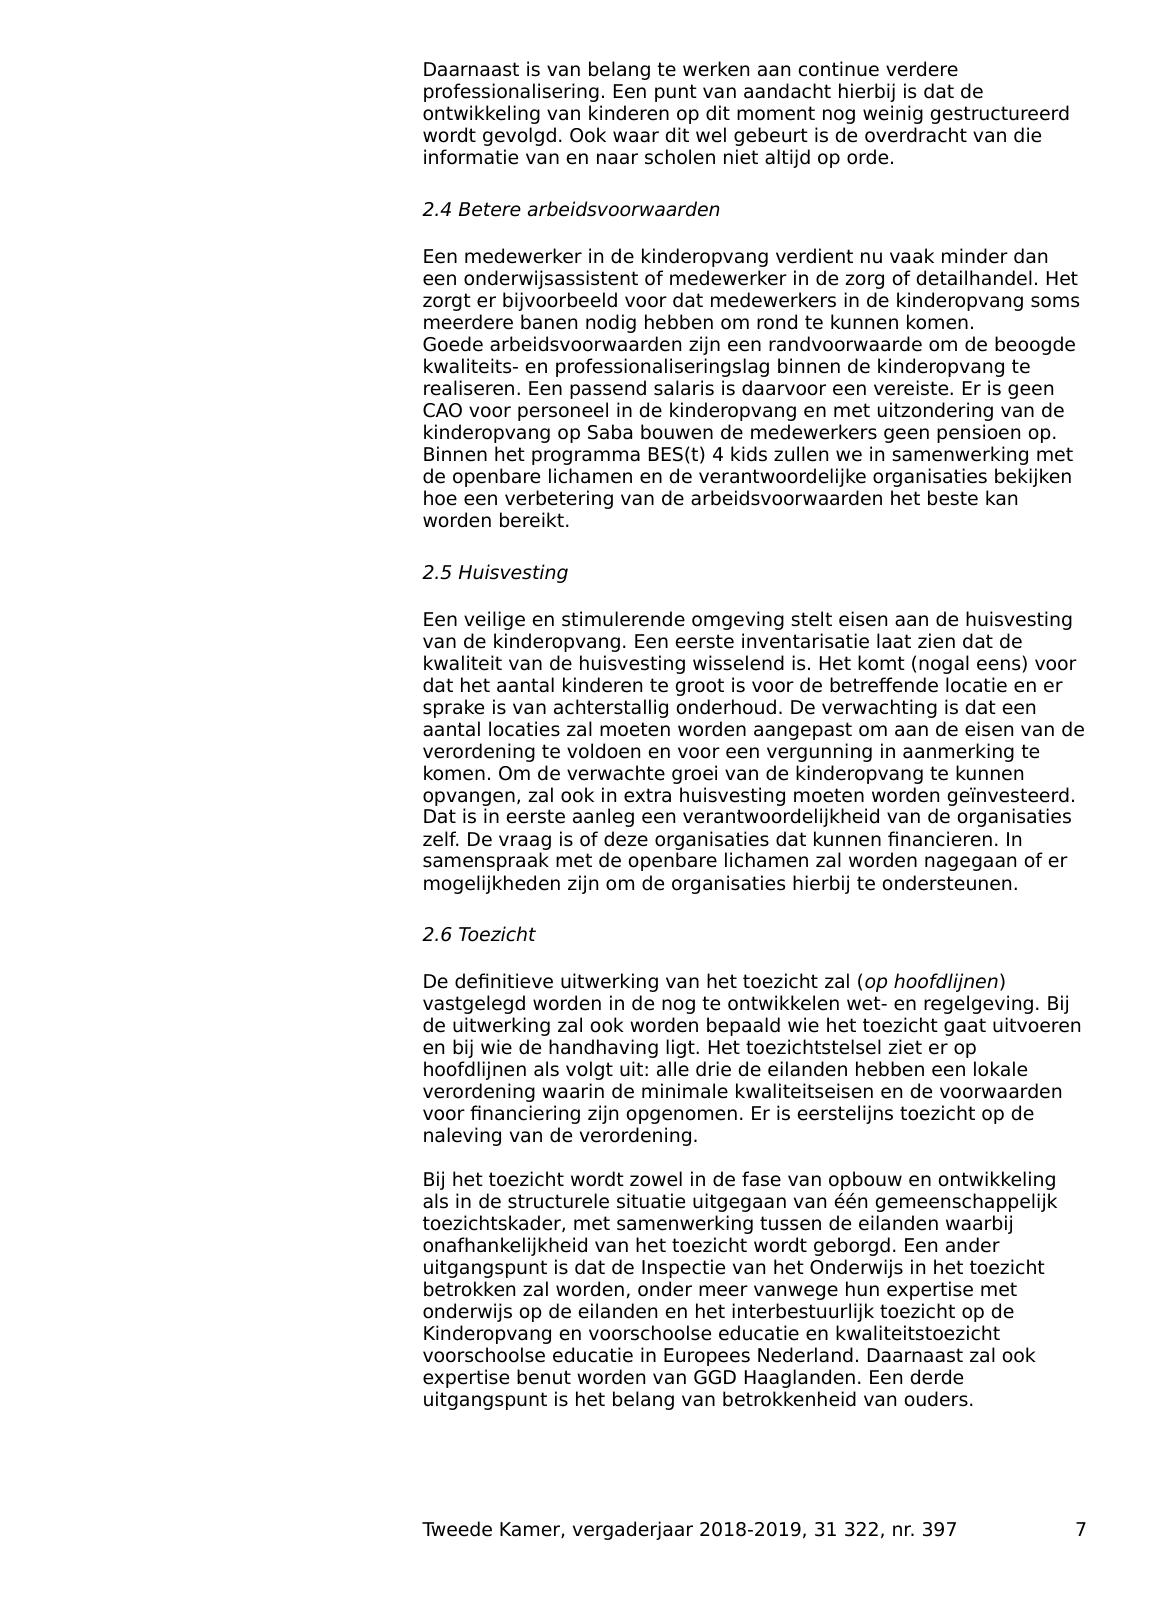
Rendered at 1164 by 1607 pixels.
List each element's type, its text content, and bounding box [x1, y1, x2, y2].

text De definitieve uitwerking van het toezicht zal (op hoofdlijnen) vastgelegd worden in de nog te ontwikkelen wet- en regelgeving. Bij de uitwerking zal ook worden bepaald wie het toezicht gaat uitvoeren en bij wie de handhaving ligt. Het toezichtstelsel ziet er op hoofdlijnen als volgt uit: alle drie de eilanden hebben een lokale verordening waarin de minimale kwaliteitseisen en de voorwaarden voor financiering zijn opgenomen. Er is eerstelijns toezicht op de naleving van de verordening. [422, 971, 1087, 1147]
subtitle 2.5 Huisvesting [422, 562, 1087, 584]
text Een veilige en stimulerende omgeving stelt eisen aan de huisvesting van de kinderopvang. Een eerste inventarisatie laat zien dat de kwaliteit van de huisvesting wisselend is. Het komt (nogal eens) voor dat het aantal kinderen te groot is voor de betreffende locatie en er sprake is van achterstallig onderhoud. De verwachting is dat een aantal locaties zal moeten worden aangepast om aan de eisen van de verordening te voldoen en voor een vergunning in aanmerking te komen. Om de verwachte groei van de kinderopvang te kunnen opvangen, zal ook in extra huisvesting moeten worden geïnvesteerd. Dat is in eerste aanleg een verantwoordelijkheid van de organisaties zelf. De vraag is of deze organisaties dat kunnen financieren. In samenspraak met de openbare lichamen zal worden nagegaan of er mogelijkheden zijn om de organisaties hierbij te ondersteunen. [422, 609, 1087, 894]
text Een medewerker in de kinderopvang verdient nu vaak minder dan een onderwijsassistent of medewerker in de zorg of detailhandel. Het zorgt er bijvoorbeeld voor dat medewerkers in de kinderopvang soms meerdere banen nodig hebben om rond te kunnen komen. [422, 246, 1087, 334]
subtitle 2.4 Betere arbeidsvoorwaarden [422, 199, 1087, 221]
text Bij het toezicht wordt zowel in de fase van opbouw en ontwikkeling als in de structurele situatie uitgegaan van één gemeenschappelijk toezichtskader, met samenwerking tussen de eilanden waarbij onafhankelijkheid van het toezicht wordt geborgd. Een ander uitgangspunt is dat de Inspectie van het Onderwijs in het toezicht betrokken zal worden, onder meer vanwege hun expertise met onderwijs op de eilanden en het interbestuurlijk toezicht op de Kinderopvang en voorschoolse educatie en kwaliteitstoezicht voorschoolse educatie in Europees Nederland. Daarnaast zal ook expertise benut worden van GGD Haaglanden. Een derde uitgangspunt is het belang van betrokkenheid van ouders. [422, 1169, 1087, 1411]
text Goede arbeidsvoorwaarden zijn een randvoorwaarde om de beoogde kwaliteits- en professionaliseringslag binnen de kinderopvang te realiseren. Een passend salaris is daarvoor een vereiste. Er is geen CAO voor personeel in de kinderopvang en met uitzondering van de kinderopvang op Saba bouwen de medewerkers geen pensioen op. Binnen het programma BES(t) 4 kids zullen we in samenwerking met de openbare lichamen en de verantwoordelijke organisaties bekijken hoe een verbetering van de arbeidsvoorwaarden het beste kan worden bereikt. [422, 334, 1087, 532]
subtitle 2.6 Toezicht [422, 924, 1087, 946]
text Daarnaast is van belang te werken aan continue verdere professionalisering. Een punt van aandacht hierbij is dat de ontwikkeling van kinderen op dit moment nog weinig gestructureerd wordt gevolgd. Ook waar dit wel gebeurt is de overdracht van die informatie van en naar scholen niet altijd op orde. [422, 59, 1087, 169]
